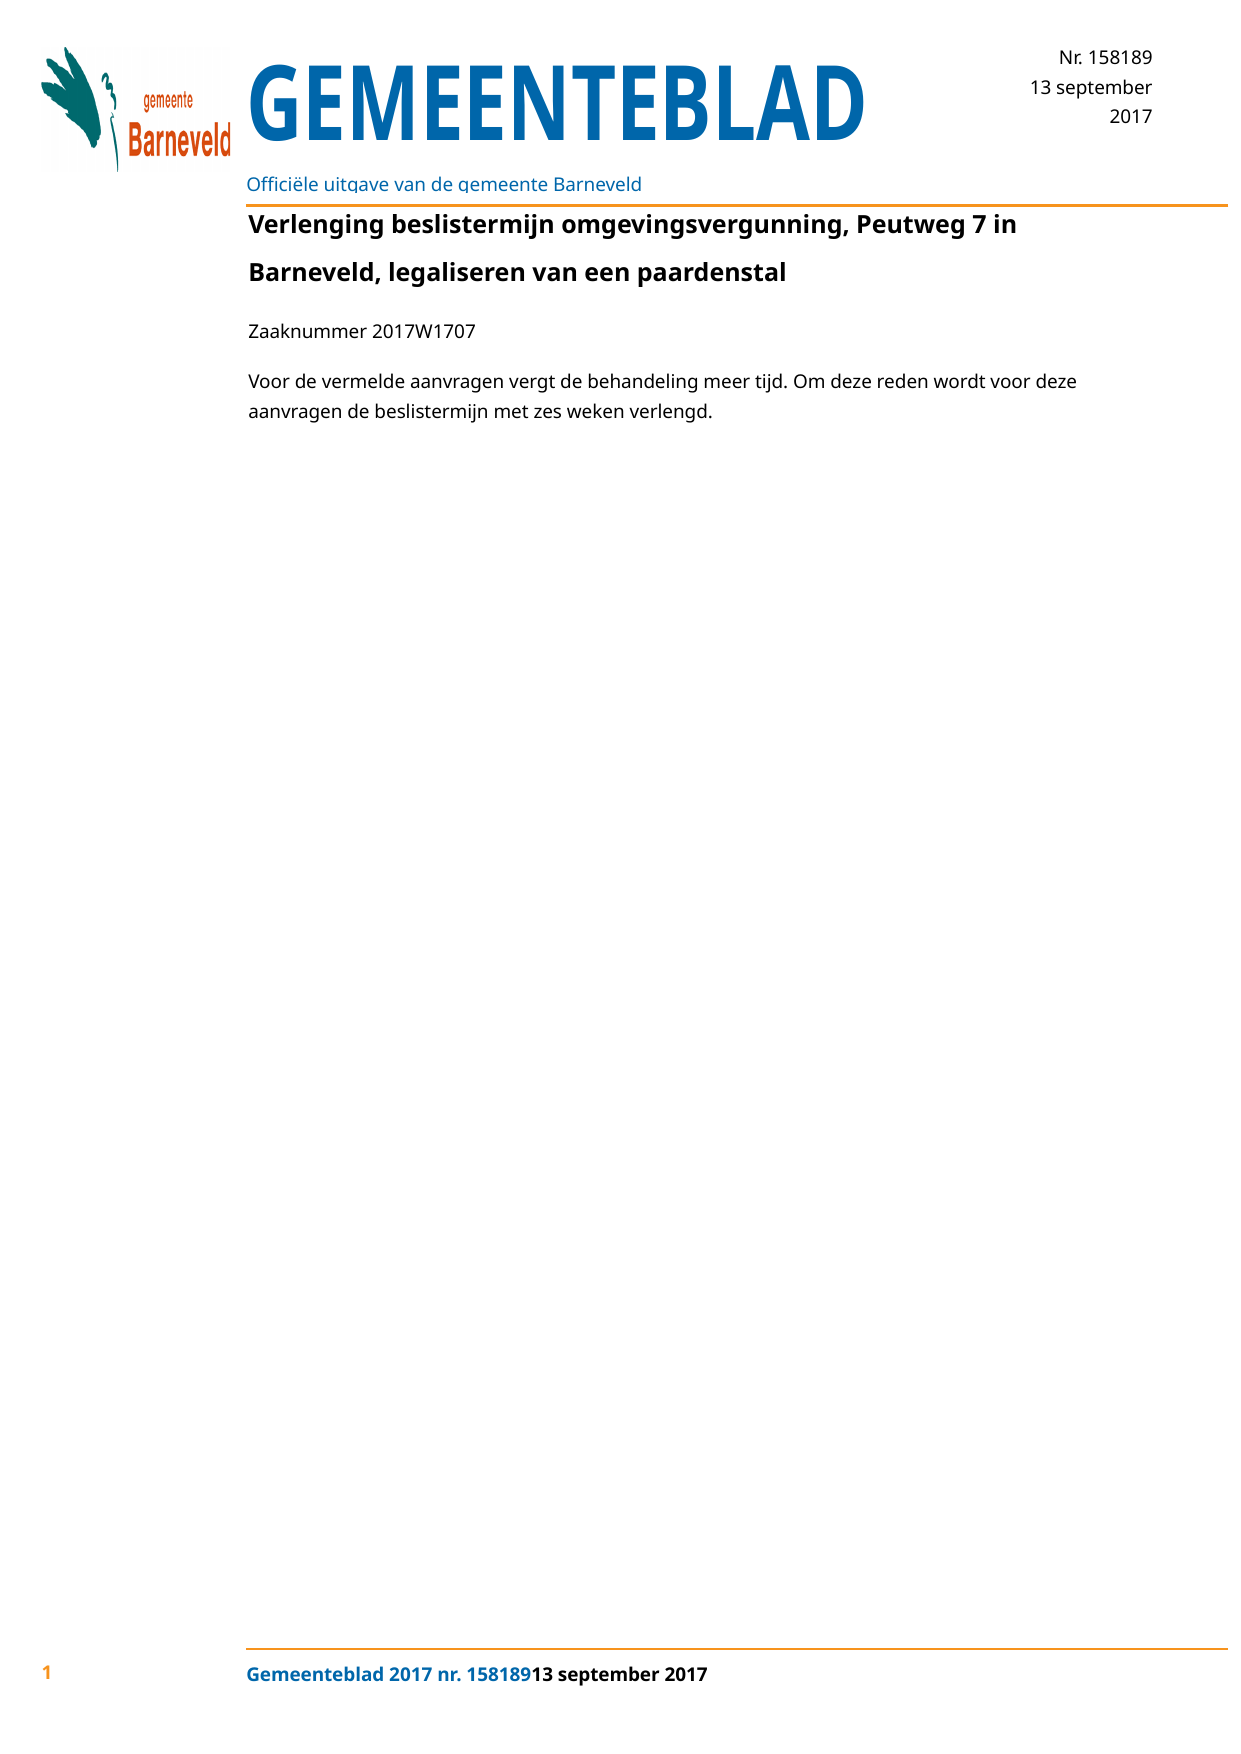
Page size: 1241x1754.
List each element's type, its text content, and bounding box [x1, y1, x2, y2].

picture [41, 47, 231, 172]
text Zaaknummer 2017W1707 [248, 318, 1152, 344]
text Verlenging beslistermijn omgevingsvergunning, Peutweg 7 in Barneveld, legaliseren van een paardenstal [248, 207, 1152, 288]
text Voor de vermelde aanvragen vergt de behandeling meer tijd. Om deze reden wordt voor deze aanvragen de beslistermijn met zes weken verlengd. [248, 368, 1152, 424]
